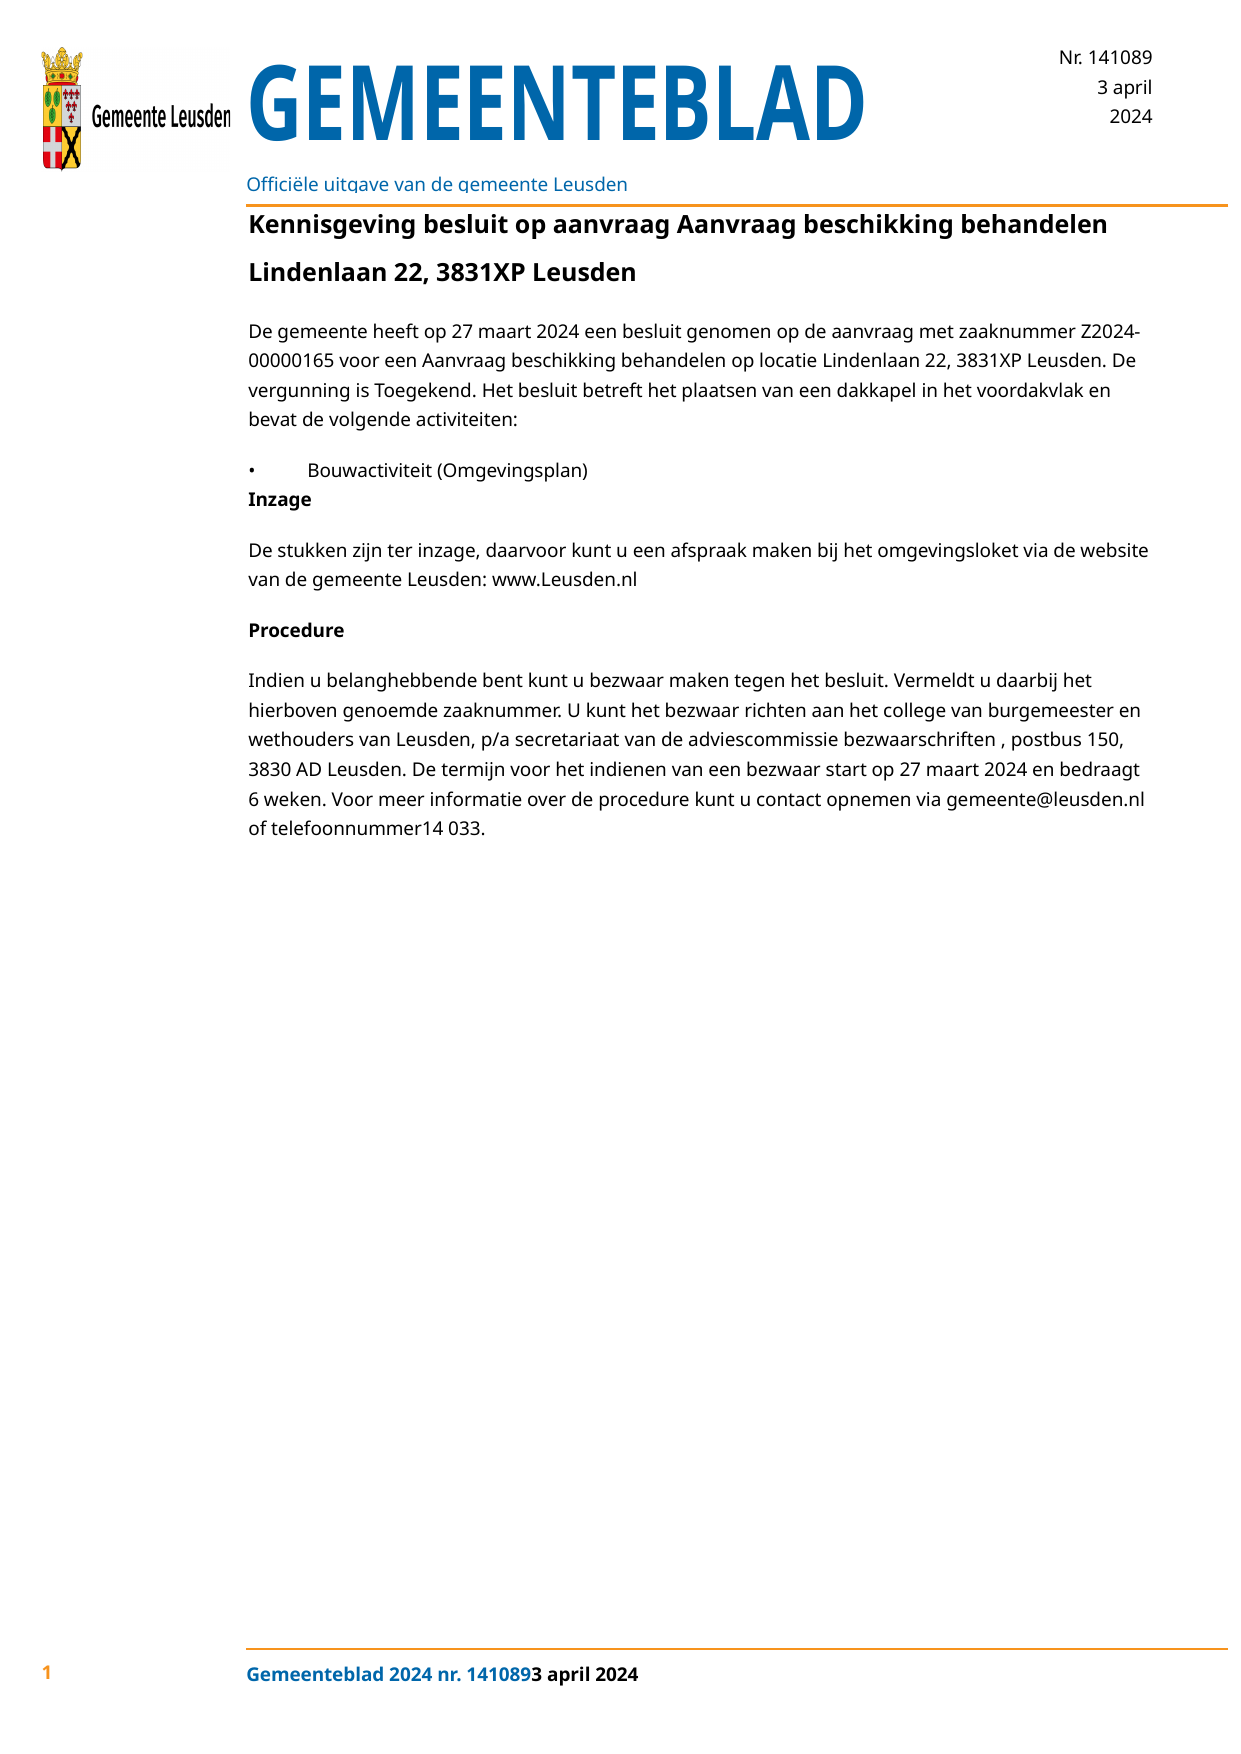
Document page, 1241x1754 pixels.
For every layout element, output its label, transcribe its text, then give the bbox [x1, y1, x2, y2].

picture [41, 47, 231, 172]
text Kennisgeving besluit op aanvraag Aanvraag beschikking behandelen Lindenlaan 22, 3831XP Leusden [248, 207, 1152, 288]
text De gemeente heeft op 27 maart 2024 een besluit genomen op de aanvraag met zaaknummer Z2024-00000165 voor een Aanvraag beschikking behandelen op locatie Lindenlaan 22, 3831XP Leusden. De vergunning is Toegekend. Het besluit betreft het plaatsen van een dakkapel in het voordakvlak en bevat de volgende activiteiten: [248, 318, 1152, 432]
text Indien u belanghebbende bent kunt u bezwaar maken tegen het besluit. Vermeldt u daarbij het hierboven genoemde zaaknummer. U kunt het bezwaar richten aan het college van burgemeester en wethouders van Leusden, p/a secretariaat van de adviescommissie bezwaarschriften , postbus 150, 3830 AD Leusden. De termijn voor het indienen van een bezwaar start op 27 maart 2024 en bedraagt 6 weken. Voor meer informatie over de procedure kunt u contact opnemen via gemeente@leusden.nl of telefoonnummer14 033. [248, 667, 1152, 841]
text Inzage [248, 487, 1152, 512]
text De stukken zijn ter inzage, daarvoor kunt u een afspraak maken bij het omgevingsloket via de website van de gemeente Leusden: www.Leusden.nl [248, 537, 1152, 592]
text Procedure [248, 617, 1152, 643]
list Bouwactiviteit (Omgevingsplan) [248, 457, 1152, 483]
